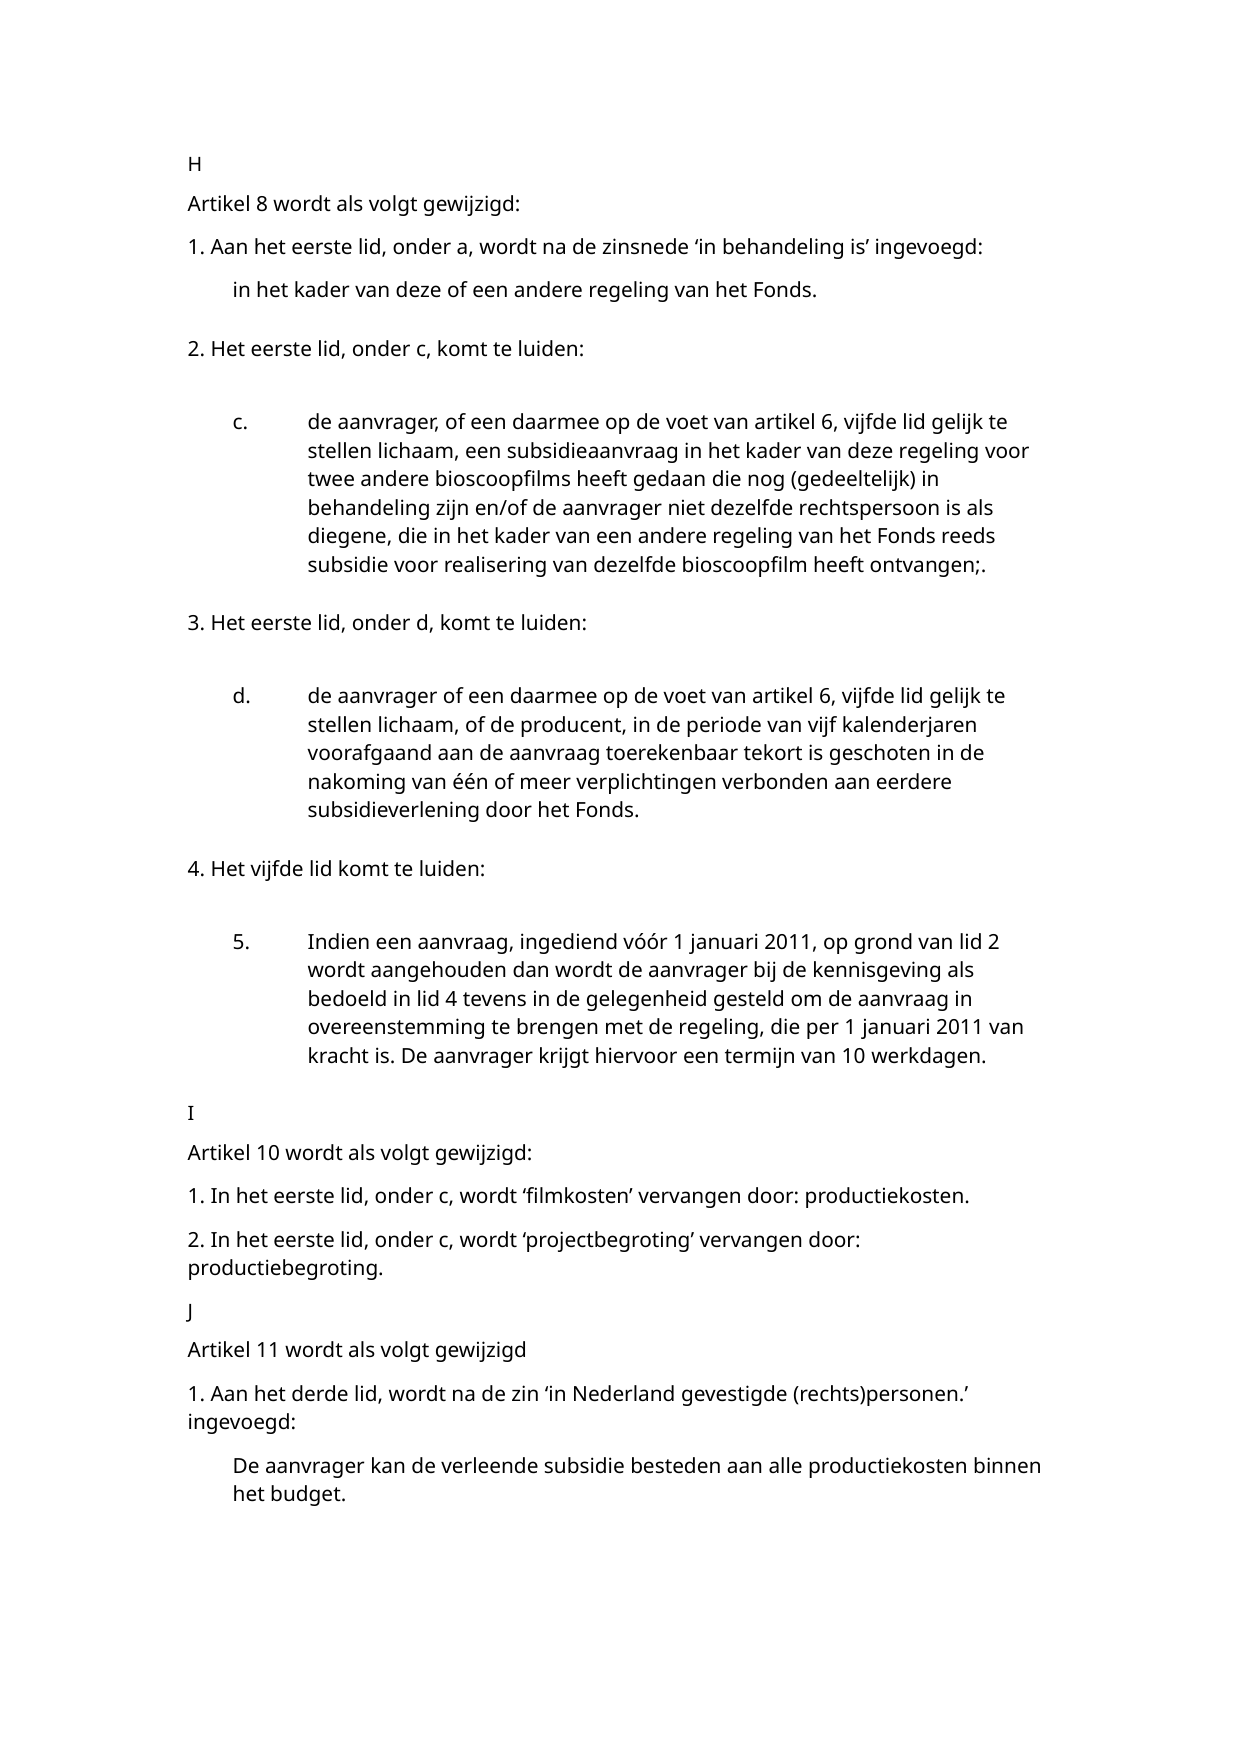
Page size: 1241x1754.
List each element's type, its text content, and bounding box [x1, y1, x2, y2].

text 3. Het eerste lid, onder d, komt te luiden: [187, 608, 1053, 637]
list de aanvrager, of een daarmee op de voet van artikel 6, vijfde lid gelijk te stellen lichaam, een subsidieaanvraag in het kader van deze regeling voor twee andere bioscoopfilms heeft gedaan die nog (gedeeltelijk) in behandeling zijn en/of de aanvrager niet dezelfde rechtspersoon is als diegene, die in het kader van een andere regeling van het Fonds reeds subsidie voor realisering van dezelfde bioscoopfilm heeft ontvangen;. [232, 407, 1053, 578]
text 1. Aan het eerste lid, onder a, wordt na de zinsnede ‘in behandeling is’ ingevoegd: [187, 232, 1053, 261]
text De aanvrager kan de verleende subsidie besteden aan alle productiekosten binnen het budget. [232, 1451, 1053, 1508]
list de aanvrager of een daarmee op de voet van artikel 6, vijfde lid gelijk te stellen lichaam, of de producent, in de periode van vijf kalenderjaren voorafgaand aan de aanvraag toerekenbaar tekort is geschoten in de nakoming van één of meer verplichtingen verbonden aan eerdere subsidieverlening door het Fonds. [232, 682, 1053, 824]
list Indien een aanvraag, ingediend vóór 1 januari 2011, op grond van lid 2 wordt aangehouden dan wordt de aanvrager bij de kennisgeving als bedoeld in lid 4 tevens in de gelegenheid gesteld om de aanvraag in overeenstemming te brengen met de regeling, die per 1 januari 2011 van kracht is. De aanvrager krijgt hiervoor een termijn van 10 werkdagen. [232, 927, 1053, 1069]
text H [187, 150, 1053, 177]
text in het kader van deze of een andere regeling van het Fonds. [232, 276, 1053, 304]
text Artikel 8 wordt als volgt gewijzigd: [187, 189, 1053, 217]
text I [187, 1099, 1053, 1126]
text 2. Het eerste lid, onder c, komt te luiden: [187, 334, 1053, 362]
text J [187, 1297, 1053, 1324]
text Artikel 11 wordt als volgt gewijzigd [187, 1336, 1053, 1364]
text 2. In het eerste lid, onder c, wordt ‘projectbegroting’ vervangen door: productiebegroting. [187, 1225, 1053, 1282]
text 1. Aan het derde lid, wordt na de zin ‘in Nederland gevestigde (rechts)personen.’ ingevoegd: [187, 1379, 1053, 1436]
text 1. In het eerste lid, onder c, wordt ‘filmkosten’ vervangen door: productiekosten. [187, 1182, 1053, 1210]
text Artikel 10 wordt als volgt gewijzigd: [187, 1138, 1053, 1167]
text 4. Het vijfde lid komt te luiden: [187, 854, 1053, 882]
